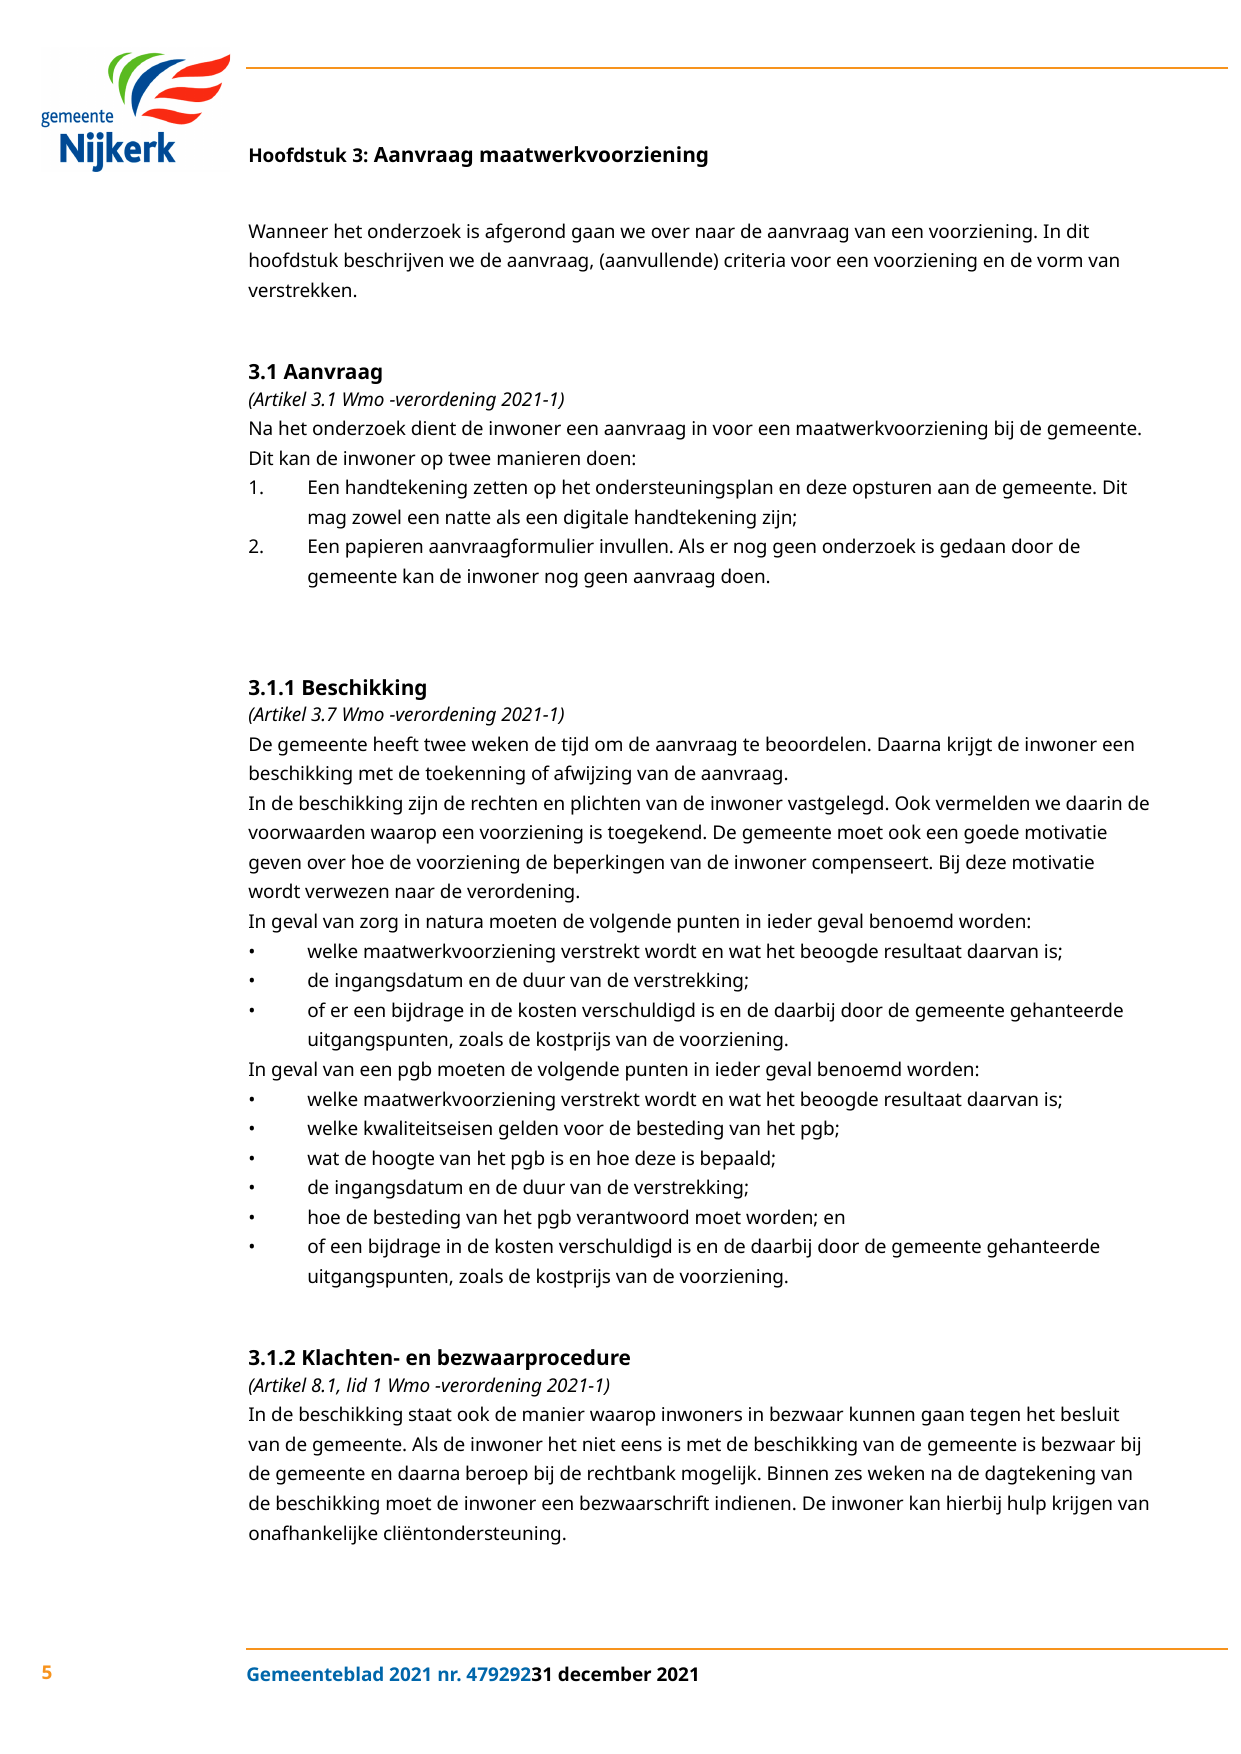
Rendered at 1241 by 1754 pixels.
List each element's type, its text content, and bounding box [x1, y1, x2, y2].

list Een handtekening zetten op het ondersteuningsplan en deze opsturen aan de gemeente. Dit mag zowel een natte als een digitale handtekening zijn; [248, 474, 1152, 530]
text De gemeente heeft twee weken de tijd om de aanvraag te beoordelen. Daarna krijgt de inwoner een beschikking met de toekenning of afwijzing van de aanvraag. [248, 731, 1152, 786]
text 3.1.1 Beschikking [248, 673, 1152, 701]
list de ingangsdatum en de duur van de verstrekking; [248, 967, 1152, 993]
picture [41, 47, 231, 172]
text In de beschikking staat ook de manier waarop inwoners in bezwaar kunnen gaan tegen het besluit van de gemeente. Als de inwoner het niet eens is met de beschikking van de gemeente is bezwaar bij de gemeente en daarna beroep bij de rechtbank mogelijk. Binnen zes weken na de dagtekening van de beschikking moet de inwoner een bezwaarschrift indienen. De inwoner kan hierbij hulp krijgen van onafhankelijke cliëntondersteuning. [248, 1401, 1152, 1545]
text 3.1 Aanvraag [248, 357, 1152, 386]
list welke kwaliteitseisen gelden voor de besteding van het pgb; [248, 1115, 1152, 1141]
text Wanneer het onderzoek is afgerond gaan we over naar de aanvraag van een voorziening. In dit hoofdstuk beschrijven we de aanvraag, (aanvullende) criteria voor een voorziening en de vorm van verstrekken. [248, 218, 1152, 303]
text Hoofdstuk 3: Aanvraag maatwerkvoorziening [248, 140, 1152, 169]
text (Artikel 8.1, lid 1 Wmo -verordening 2021-1) [248, 1372, 1152, 1397]
text In geval van een pgb moeten de volgende punten in ieder geval benoemd worden: [248, 1056, 1152, 1082]
list Een papieren aanvraagformulier invullen. Als er nog geen onderzoek is gedaan door de gemeente kan de inwoner nog geen aanvraag doen. [248, 534, 1152, 589]
list de ingangsdatum en de duur van de verstrekking; [248, 1174, 1152, 1200]
text (Artikel 3.7 Wmo -verordening 2021-1) [248, 701, 1152, 727]
list hoe de besteding van het pgb verantwoord moet worden; en [248, 1204, 1152, 1230]
text (Artikel 3.1 Wmo -verordening 2021-1) [248, 386, 1152, 411]
text In de beschikking zijn de rechten en plichten van de inwoner vastgelegd. Ook vermelden we daarin de voorwaarden waarop een voorziening is toegekend. De gemeente moet ook een goede motivatie geven over hoe de voorziening de beperkingen van de inwoner compenseert. Bij deze motivatie wordt verwezen naar de verordening. [248, 790, 1152, 904]
text In geval van zorg in natura moeten de volgende punten in ieder geval benoemd worden: [248, 908, 1152, 934]
list welke maatwerkvoorziening verstrekt wordt en wat het beoogde resultaat daarvan is; [248, 1086, 1152, 1112]
text 3.1.2 Klachten- en bezwaarprocedure [248, 1343, 1152, 1372]
list wat de hoogte van het pgb is en hoe deze is bepaald; [248, 1145, 1152, 1171]
text Na het onderzoek dient de inwoner een aanvraag in voor een maatwerkvoorziening bij de gemeente. Dit kan de inwoner op twee manieren doen: [248, 415, 1152, 471]
list of er een bijdrage in de kosten verschuldigd is en de daarbij door de gemeente gehanteerde uitgangspunten, zoals de kostprijs van de voorziening. [248, 997, 1152, 1052]
list of een bijdrage in de kosten verschuldigd is en de daarbij door de gemeente gehanteerde uitgangspunten, zoals de kostprijs van de voorziening. [248, 1234, 1152, 1289]
list welke maatwerkvoorziening verstrekt wordt en wat het beoogde resultaat daarvan is; [248, 938, 1152, 964]
